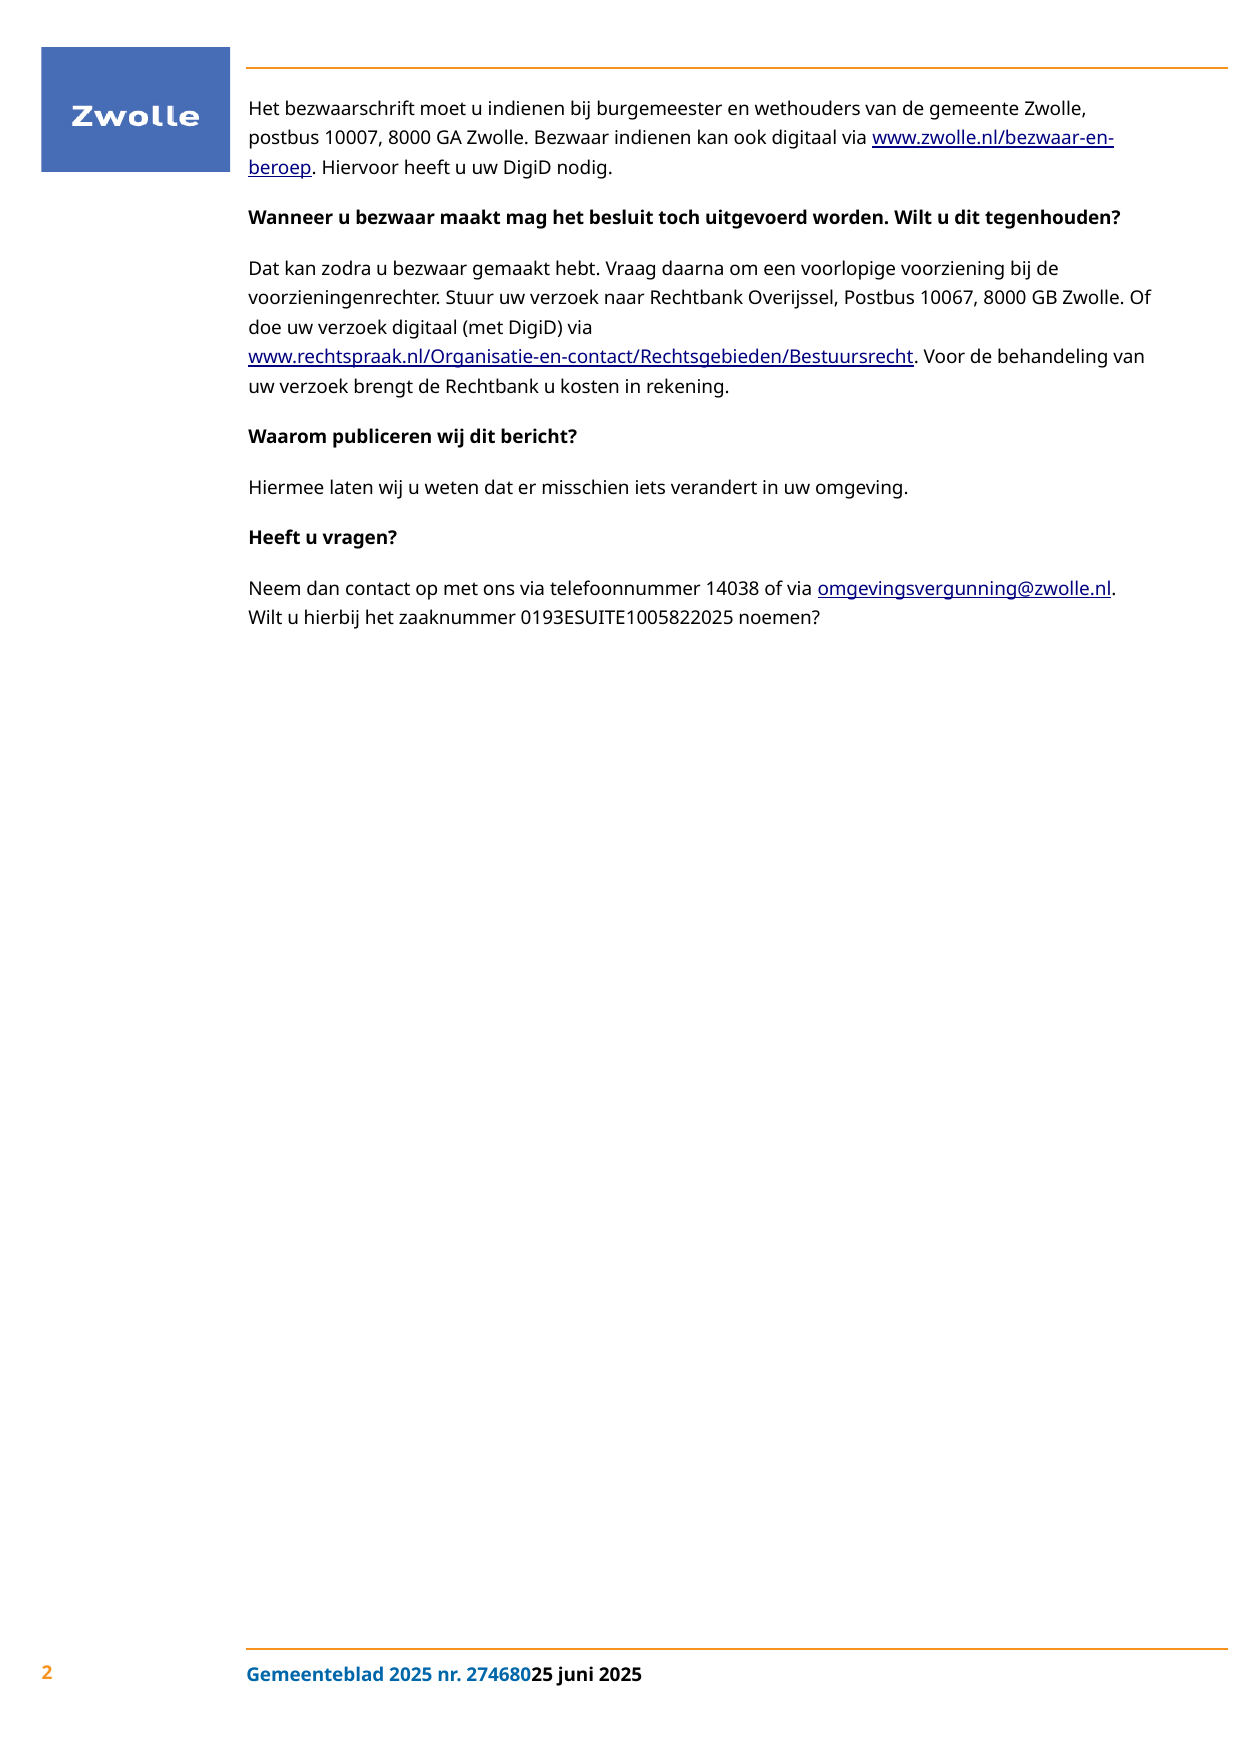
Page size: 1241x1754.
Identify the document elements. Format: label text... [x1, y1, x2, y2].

text Dat kan zodra u bezwaar gemaakt hebt. Vraag daarna om een voorlopige voorziening bij de voorzieningenrechter. Stuur uw verzoek naar Rechtbank Overijssel, Postbus 10067, 8000 GB Zwolle. Of doe uw verzoek digitaal (met DigiD) via www.rechtspraak.nl/Organisatie-en-contact/Rechtsgebieden/Bestuursrecht. Voor de behandeling van uw verzoek brengt de Rechtbank u kosten in rekening. [248, 255, 1152, 399]
text Neem dan contact op met ons via telefoonnummer 14038 of via omgevingsvergunning@zwolle.nl. Wilt u hierbij het zaaknummer 0193ESUITE1005822025 noemen? [248, 575, 1152, 630]
text Het bezwaarschrift moet u indienen bij burgemeester en wethouders van de gemeente Zwolle, postbus 10007, 8000 GA Zwolle. Bezwaar indienen kan ook digitaal via www.zwolle.nl/bezwaar-en-beroep. Hiervoor heeft u uw DigiD nodig. [248, 95, 1152, 180]
text Wanneer u bezwaar maakt mag het besluit toch uitgevoerd worden. Wilt u dit tegenhouden? [248, 204, 1152, 230]
picture [41, 47, 231, 172]
text Hiermee laten wij u weten dat er misschien iets verandert in uw omgeving. [248, 474, 1152, 500]
text Heeft u vragen? [248, 524, 1152, 550]
text Waarom publiceren wij dit bericht? [248, 423, 1152, 449]
